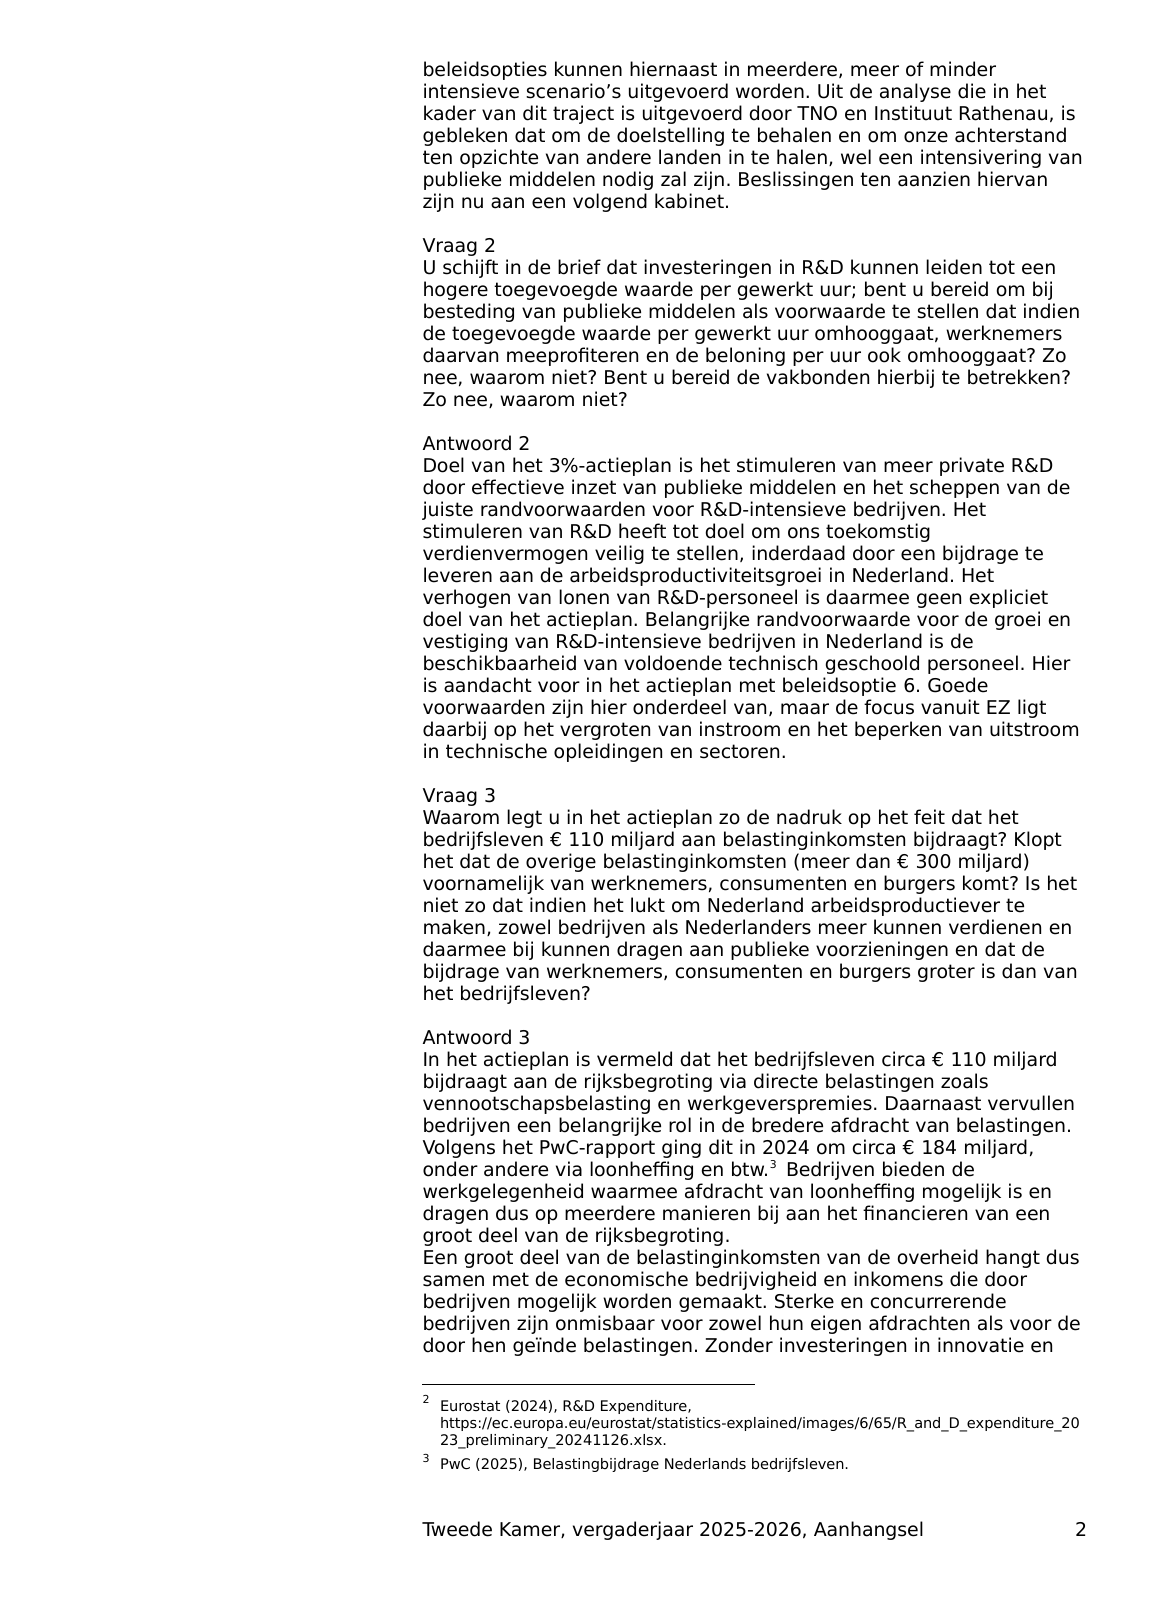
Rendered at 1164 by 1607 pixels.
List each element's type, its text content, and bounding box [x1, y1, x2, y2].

text In het actieplan is vermeld dat het bedrijfsleven circa € 110 miljard bijdraagt aan de rijksbegroting via directe belastingen zoals vennootschapsbelasting en werkgeverspremies. Daarnaast vervullen bedrijven een belangrijke rol in de bredere afdracht van belastingen. Volgens het PwC-rapport ging dit in 2024 om circa € 184 miljard, onder andere via loonheffing en btw. Bedrijven bieden de werkgelegenheid waarmee afdracht van loonheffing mogelijk is en dragen dus op meerdere manieren bij aan het financieren van een groot deel van de rijksbegroting. [422, 1049, 1087, 1247]
text PwC (2025), Belastingbijdrage Nederlands bedrijfsleven. [422, 1452, 1087, 1474]
text Antwoord 3 [422, 1027, 1087, 1049]
text Doel van het 3%-actieplan is het stimuleren van meer private R&D door effectieve inzet van publieke middelen en het scheppen van de juiste randvoorwaarden voor R&D-intensieve bedrijven. Het stimuleren van R&D heeft tot doel om ons toekomstig verdienvermogen veilig te stellen, inderdaad door een bijdrage te leveren aan de arbeidsproductiviteitsgroei in Nederland. Het verhogen van lonen van R&D-personeel is daarmee geen expliciet doel van het actieplan. Belangrijke randvoorwaarde voor de groei en vestiging van R&D-intensieve bedrijven in Nederland is de beschikbaarheid van voldoende technisch geschoold personeel. Hier is aandacht voor in het actieplan met beleidsoptie 6. Goede voorwaarden zijn hier onderdeel van, maar de focus vanuit EZ ligt daarbij op het vergroten van instroom en het beperken van uitstroom in technische opleidingen en sectoren. [422, 455, 1087, 763]
text Eurostat (2024), R&D Expenditure, https://ec.europa.eu/eurostat/statistics-explained/images/6/65/R_and_D_expenditure_2023_preliminary_20241126.xlsx. [422, 1393, 1087, 1449]
text Waarom legt u in het actieplan zo de nadruk op het feit dat het bedrijfsleven € 110 miljard aan belastinginkomsten bijdraagt? Klopt het dat de overige belastinginkomsten (meer dan € 300 miljard) voornamelijk van werknemers, consumenten en burgers komt? Is het niet zo dat indien het lukt om Nederland arbeidsproductiever te maken, zowel bedrijven als Nederlanders meer kunnen verdienen en daarmee bij kunnen dragen aan publieke voorzieningen en dat de bijdrage van werknemers, consumenten en burgers groter is dan van het bedrijfsleven? [422, 807, 1087, 1005]
text beleidsopties kunnen hiernaast in meerdere, meer of minder intensieve scenario’s uitgevoerd worden. Uit de analyse die in het kader van dit traject is uitgevoerd door TNO en Instituut Rathenau, is gebleken dat om de doelstelling te behalen en om onze achterstand ten opzichte van andere landen in te halen, wel een intensivering van publieke middelen nodig zal zijn. Beslissingen ten aanzien hiervan zijn nu aan een volgend kabinet. [422, 59, 1087, 213]
text Vraag 3 [422, 785, 1087, 807]
text Een groot deel van de belastinginkomsten van de overheid hangt dus samen met de economische bedrijvigheid en inkomens die door bedrijven mogelijk worden gemaakt. Sterke en concurrerende bedrijven zijn onmisbaar voor zowel hun eigen afdrachten als voor de door hen geïnde belastingen. Zonder investeringen in innovatie en [422, 1247, 1087, 1357]
text U schijft in de brief dat investeringen in R&D kunnen leiden tot een hogere toegevoegde waarde per gewerkt uur; bent u bereid om bij besteding van publieke middelen als voorwaarde te stellen dat indien de toegevoegde waarde per gewerkt uur omhooggaat, werknemers daarvan meeprofiteren en de beloning per uur ook omhooggaat? Zo nee, waarom niet? Bent u bereid de vakbonden hierbij te betrekken? Zo nee, waarom niet? [422, 257, 1087, 411]
text Vraag 2 [422, 235, 1087, 257]
text Antwoord 2 [422, 433, 1087, 455]
